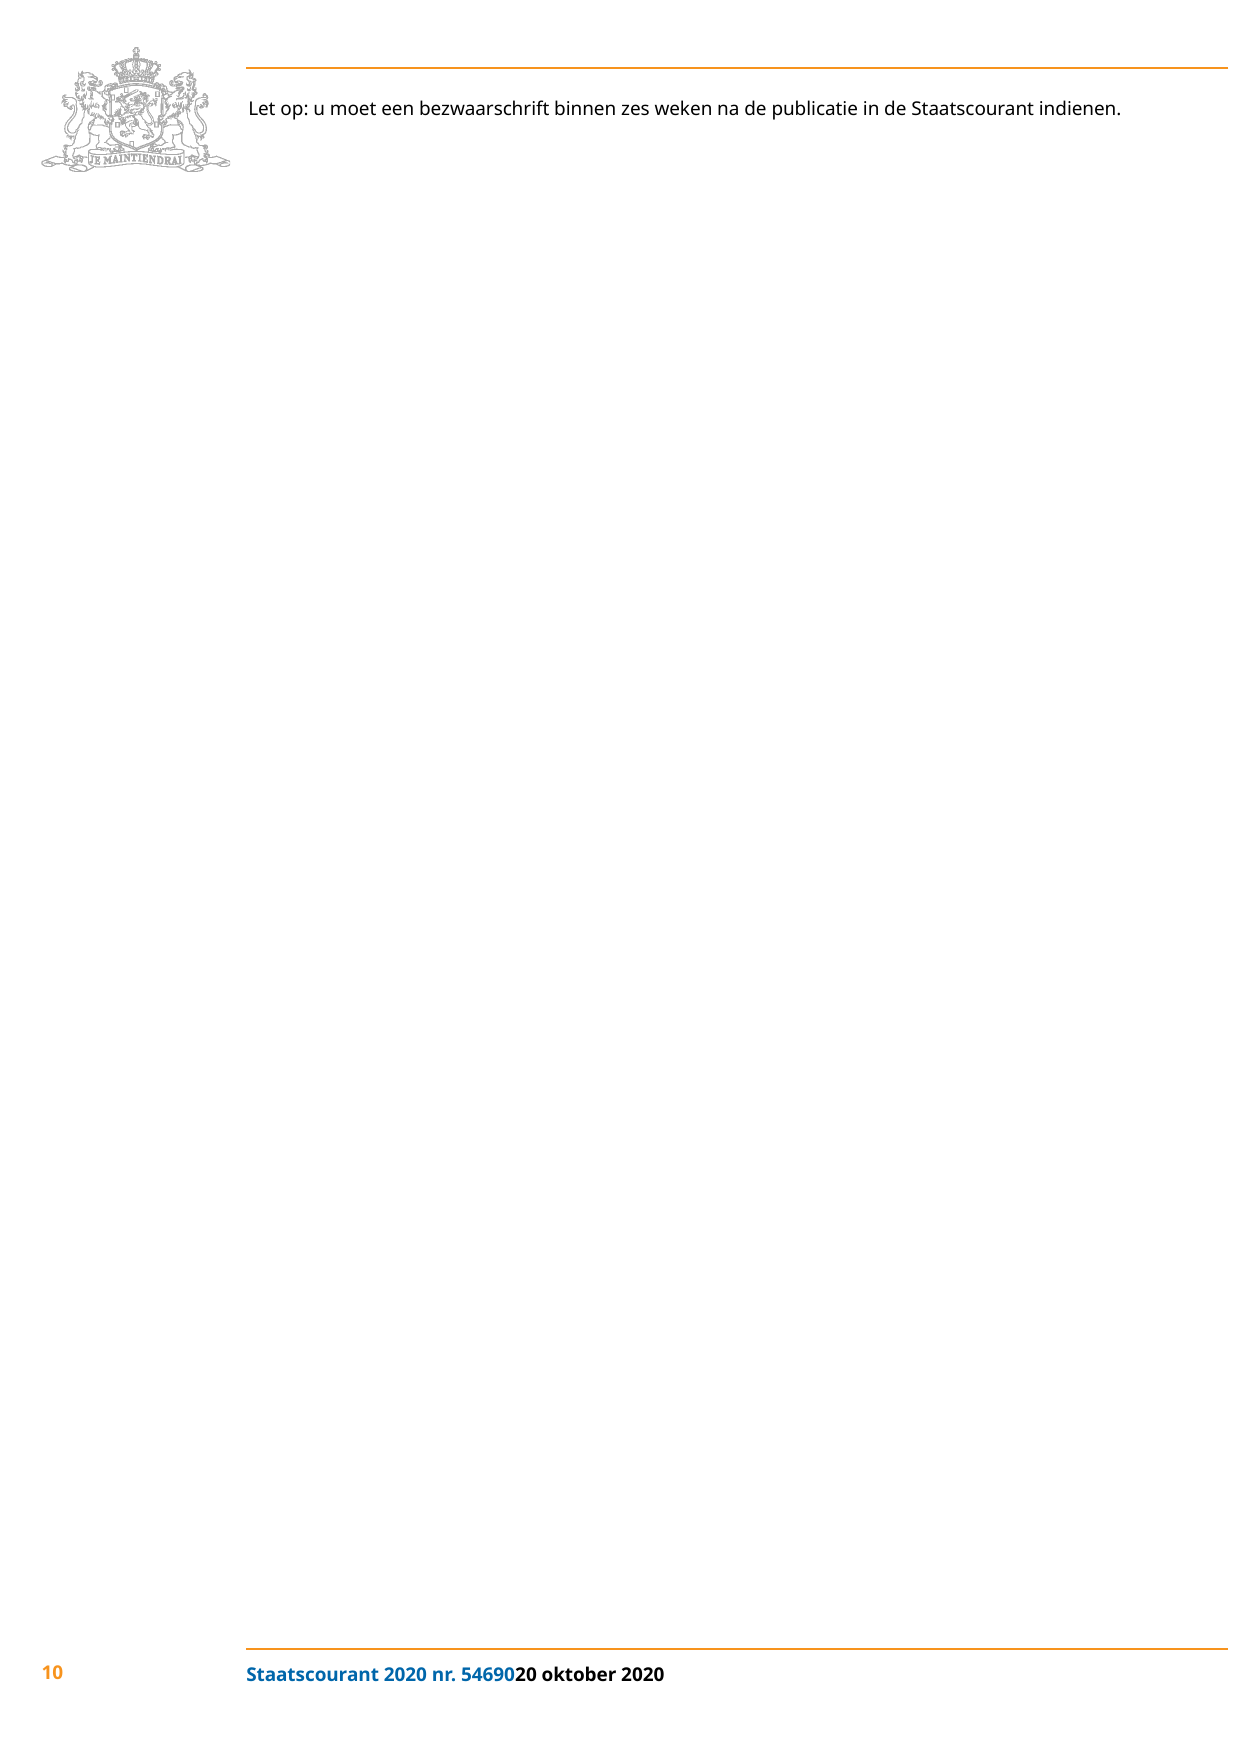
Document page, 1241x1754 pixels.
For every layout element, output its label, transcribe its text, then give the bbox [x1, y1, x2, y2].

text Let op: u moet een bezwaarschrift binnen zes weken na de publicatie in de Staatscourant indienen. [248, 95, 1152, 121]
picture [41, 47, 231, 172]
